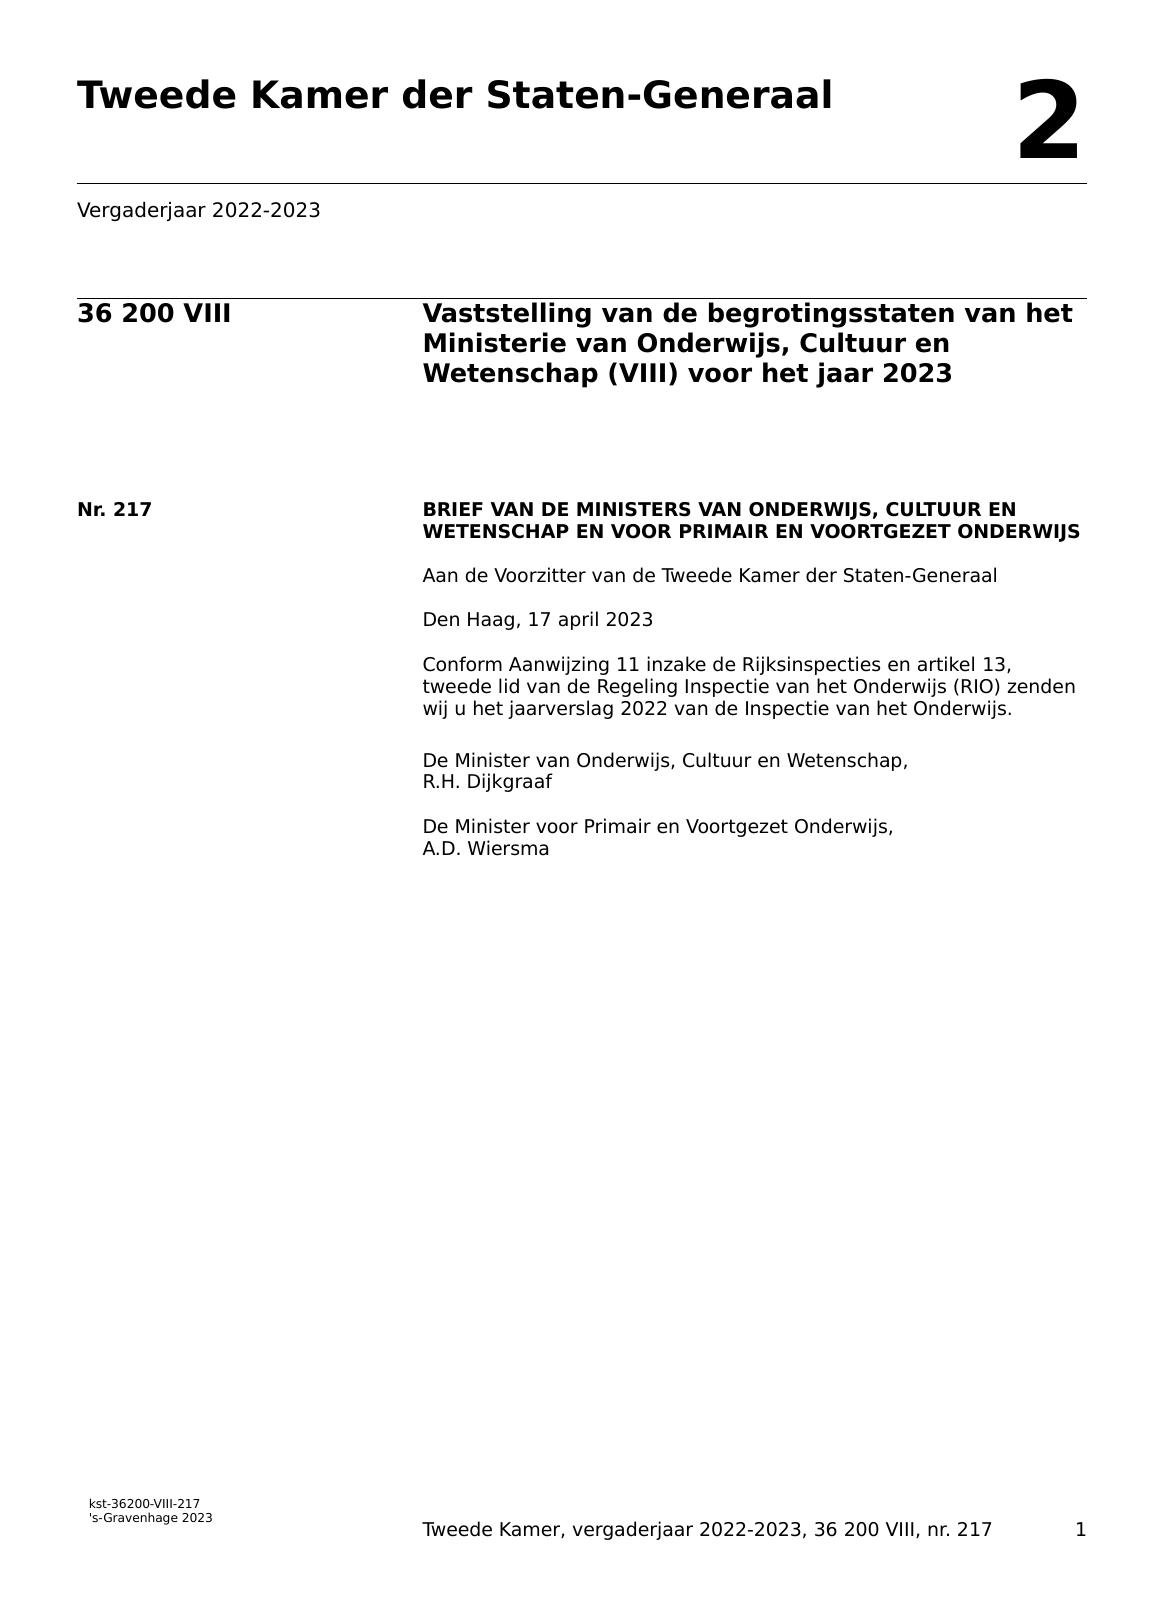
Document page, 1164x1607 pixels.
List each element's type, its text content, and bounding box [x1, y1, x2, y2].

subtitle Nr. 217 BRIEF VAN DE MINISTERS VAN ONDERWIJS, CULTUUR EN WETENSCHAP EN VOOR PRIMAIR EN VOORTGEZET ONDERWIJS [77, 499, 1087, 543]
text Den Haag, 17 april 2023 [422, 609, 1087, 631]
text kst-36200-VIII-217 [88, 1497, 323, 1511]
text Conform Aanwijzing 11 inzake de Rijksinspecties en artikel 13, tweede lid van de Regeling Inspectie van het Onderwijs (RIO) zenden wij u het jaarverslag 2022 van de Inspectie van het Onderwijs. [422, 653, 1087, 719]
table_header Tweede Kamer der Staten-Generaal [77, 59, 886, 183]
subtitle 36 200 VIII Vaststelling van de begrotingsstaten van het Ministerie van Onderwijs, Cultuur en Wetenschap (VIII) voor het jaar 2023 [77, 299, 1087, 388]
text Aan de Voorzitter van de Tweede Kamer der Staten-Generaal [422, 565, 1087, 587]
text De Minister van Onderwijs, Cultuur en Wetenschap, R.H. Dijkgraaf [422, 749, 1087, 793]
text 's-Gravenhage 2023 [88, 1511, 323, 1525]
table_cell Vergaderjaar 2022-2023 [77, 184, 1087, 298]
text De Minister voor Primair en Voortgezet Onderwijs, A.D. Wiersma [422, 816, 1087, 859]
table_header 2 [886, 59, 1087, 183]
